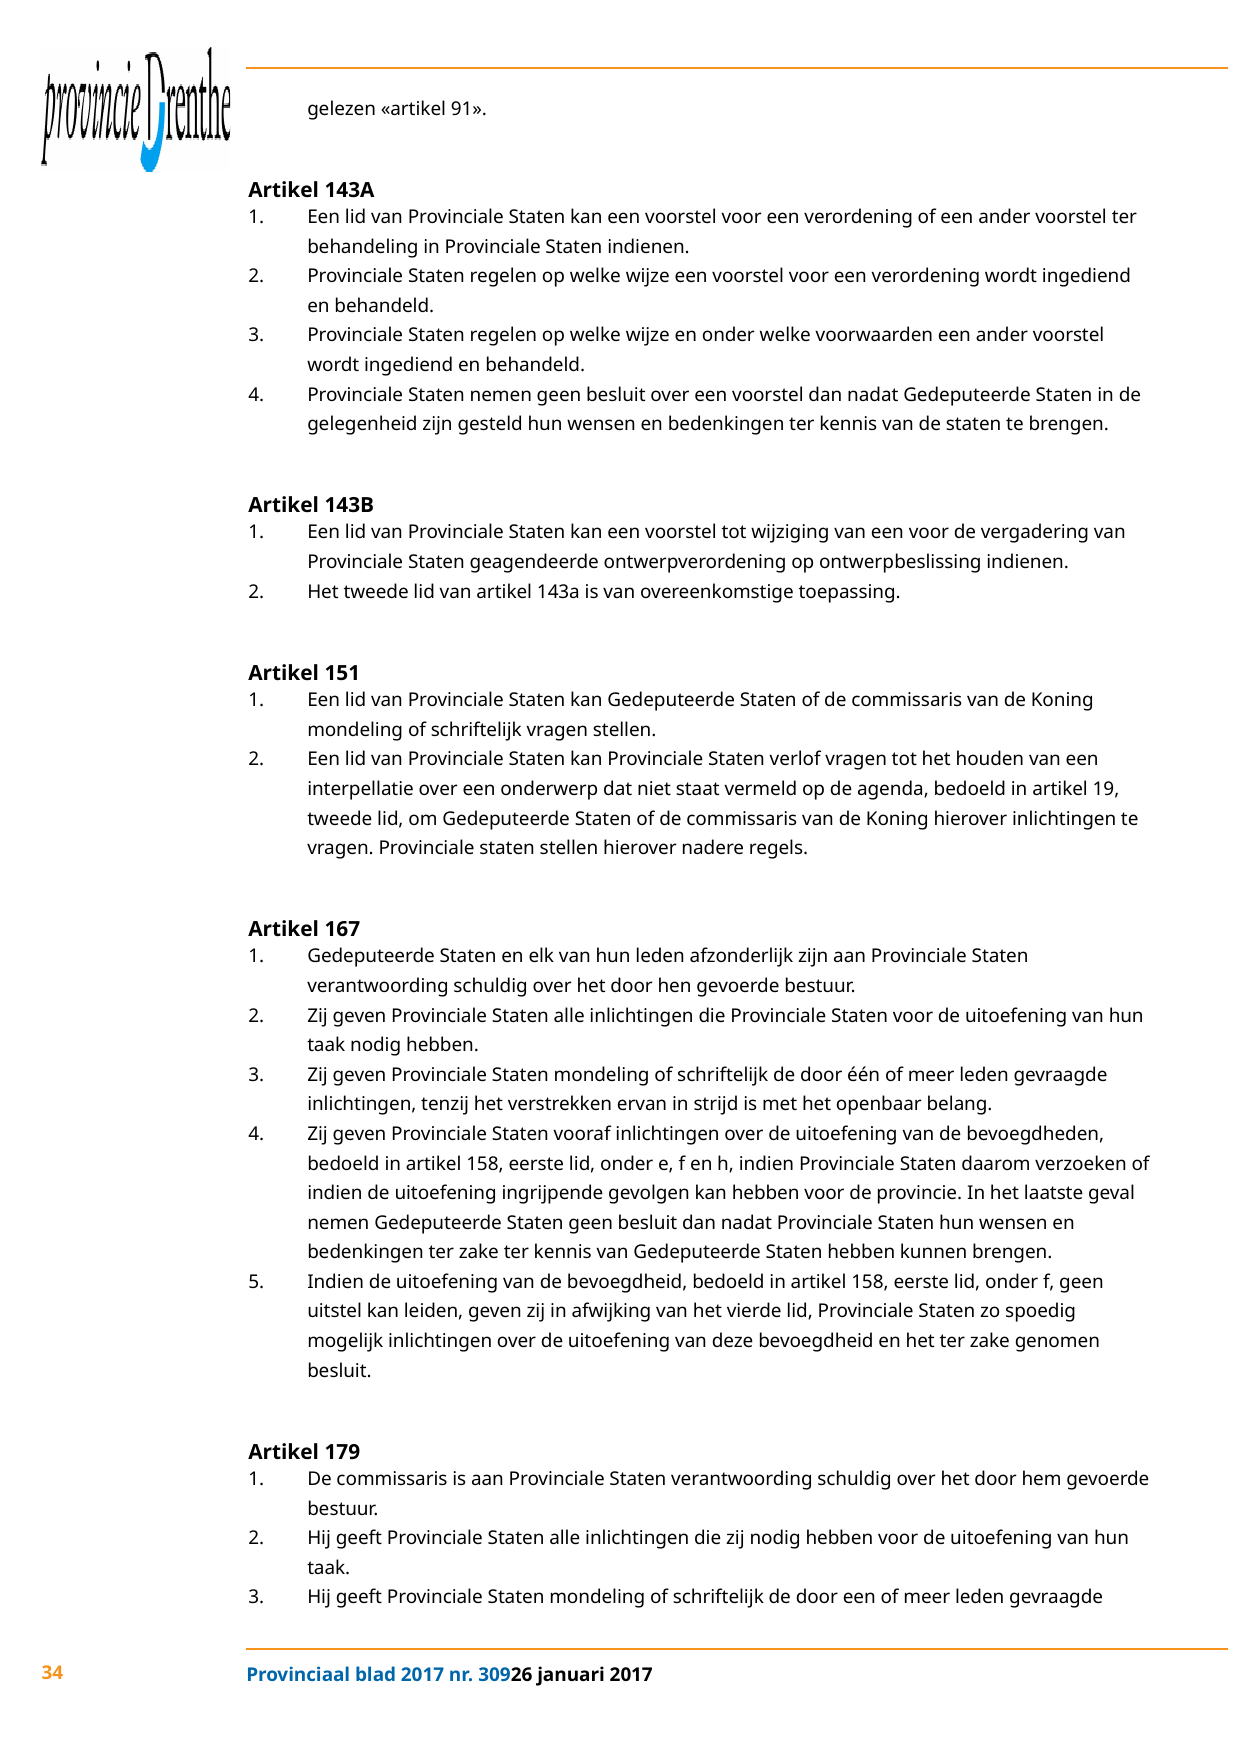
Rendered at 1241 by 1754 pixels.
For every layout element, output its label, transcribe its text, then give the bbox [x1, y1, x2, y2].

list Een lid van Provinciale Staten kan Provinciale Staten verlof vragen tot het houden van een interpellatie over een onderwerp dat niet staat vermeld op de agenda, bedoeld in artikel 19, tweede lid, om Gedeputeerde Staten of de commissaris van de Koning hierover inlichtingen te vragen. Provinciale staten stellen hierover nadere regels. [248, 746, 1152, 860]
list Indien de uitoefening van de bevoegdheid, bedoeld in artikel 158, eerste lid, onder f, geen uitstel kan leiden, geven zij in afwijking van het vierde lid, Provinciale Staten zo spoedig mogelijk inlichtingen over de uitoefening van deze bevoegdheid en het ter zake genomen besluit. [248, 1268, 1152, 1383]
list Zij geven Provinciale Staten vooraf inlichtingen over de uitoefening van de bevoegdheden, bedoeld in artikel 158, eerste lid, onder e, f en h, indien Provinciale Staten daarom verzoeken of indien de uitoefening ingrijpende gevolgen kan hebben voor de provincie. In het laatste geval nemen Gedeputeerde Staten geen besluit dan nadat Provinciale Staten hun wensen en bedenkingen ter zake ter kennis van Gedeputeerde Staten hebben kunnen brengen. [248, 1120, 1152, 1264]
text Artikel 179 [248, 1437, 1152, 1465]
list Zij geven Provinciale Staten mondeling of schriftelijk de door één of meer leden gevraagde inlichtingen, tenzij het verstrekken ervan in strijd is met het openbaar belang. [248, 1061, 1152, 1116]
list De commissaris is aan Provinciale Staten verantwoording schuldig over het door hem gevoerde bestuur. [248, 1465, 1152, 1521]
text Artikel 167 [248, 914, 1152, 943]
list Provinciale Staten regelen op welke wijze een voorstel voor een verordening wordt ingediend en behandeld. [248, 262, 1152, 318]
list Zij geven Provinciale Staten alle inlichtingen die Provinciale Staten voor de uitoefening van hun taak nodig hebben. [248, 1002, 1152, 1057]
list Hij geeft Provinciale Staten alle inlichtingen die zij nodig hebben voor de uitoefening van hun taak. [248, 1524, 1152, 1580]
list gelezen «artikel 91». [248, 95, 1152, 121]
list Provinciale Staten nemen geen besluit over een voorstel dan nadat Gedeputeerde Staten in de gelegenheid zijn gesteld hun wensen en bedenkingen ter kennis van de staten te brengen. [248, 381, 1152, 436]
list Provinciale Staten regelen op welke wijze en onder welke voorwaarden een ander voorstel wordt ingediend en behandeld. [248, 322, 1152, 377]
text Artikel 143B [248, 490, 1152, 519]
text Artikel 143A [248, 175, 1152, 203]
list Hij geeft Provinciale Staten mondeling of schriftelijk de door een of meer leden gevraagde [248, 1584, 1152, 1609]
picture [41, 47, 231, 172]
list Gedeputeerde Staten en elk van hun leden afzonderlijk zijn aan Provinciale Staten verantwoording schuldig over het door hen gevoerde bestuur. [248, 943, 1152, 998]
list Een lid van Provinciale Staten kan een voorstel tot wijziging van een voor de vergadering van Provinciale Staten geagendeerde ontwerpverordening op ontwerp­beslissing indienen. [248, 519, 1152, 574]
list Het tweede lid van artikel 143a is van overeenkomstige toepassing. [248, 578, 1152, 604]
list Een lid van Provinciale Staten kan een voorstel voor een verordening of een ander voorstel ter behandeling in Provinciale Staten indienen. [248, 203, 1152, 258]
text Artikel 151 [248, 658, 1152, 686]
list Een lid van Provinciale Staten kan Gedeputeerde Staten of de commissaris van de Koning mondeling of schriftelijk vragen stellen. [248, 686, 1152, 742]
